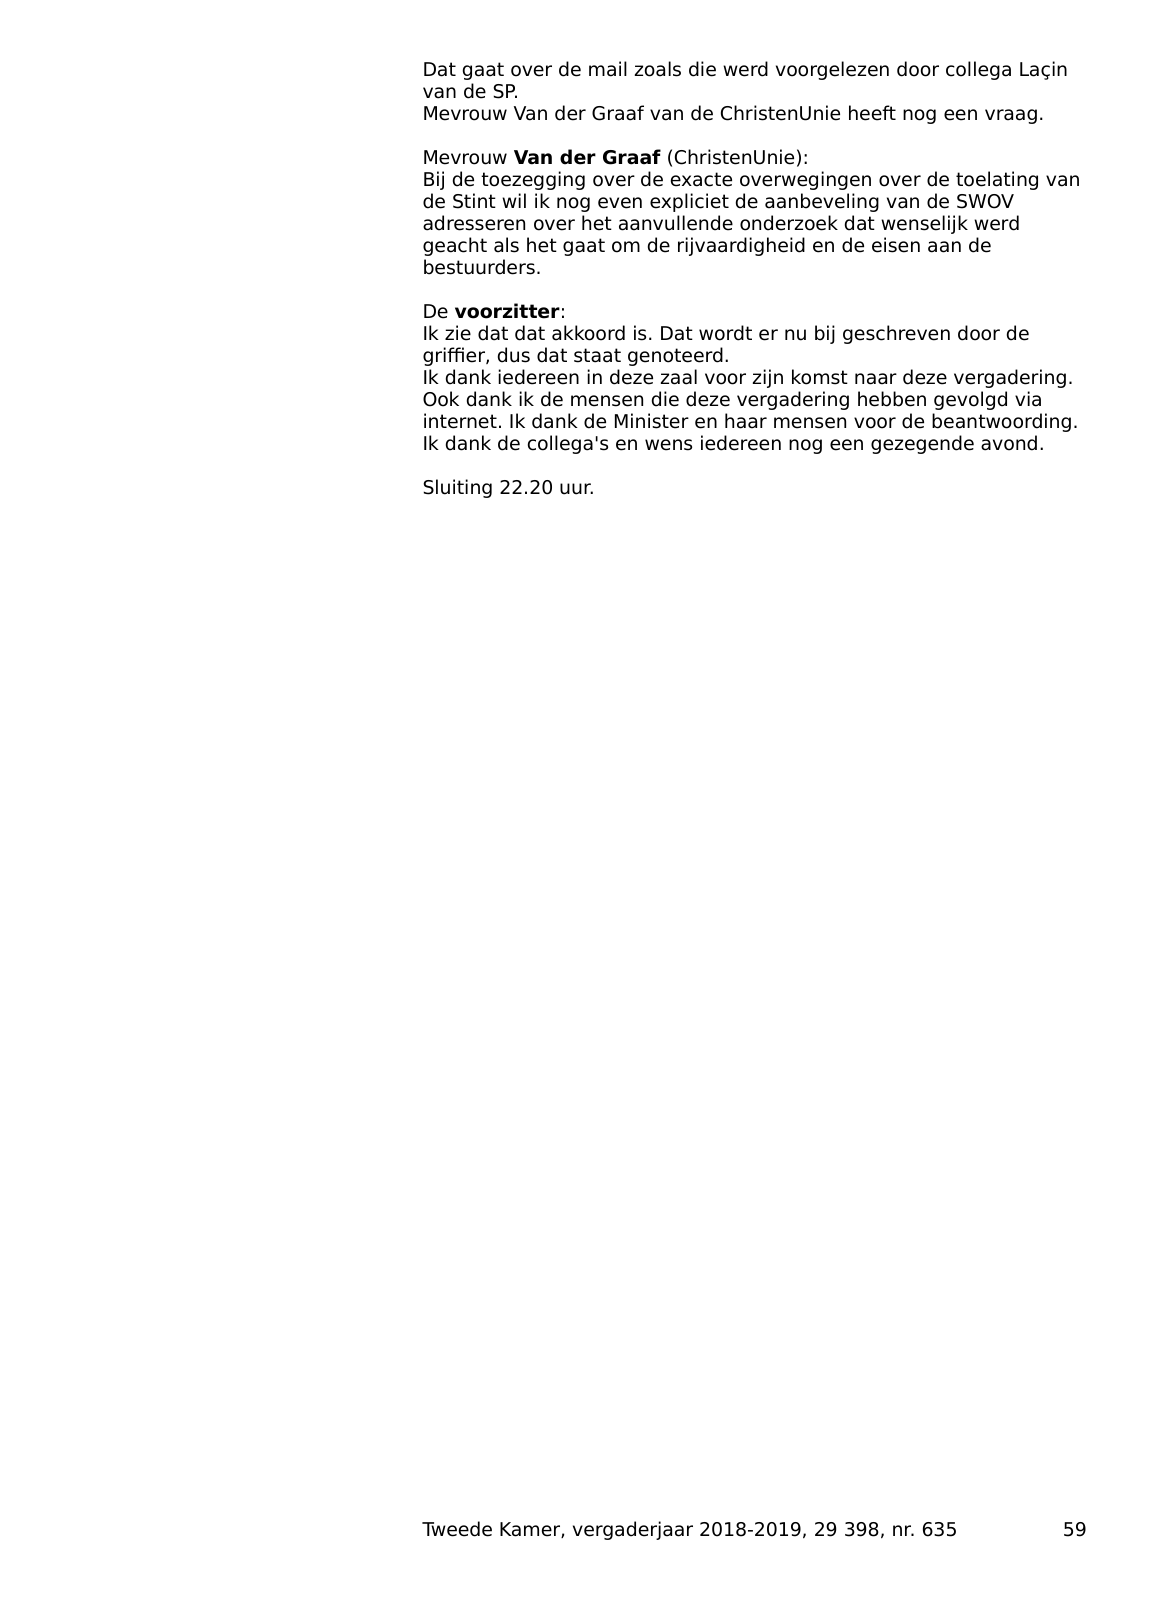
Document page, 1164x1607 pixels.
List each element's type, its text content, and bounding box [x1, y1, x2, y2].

text De voorzitter: [422, 301, 1087, 323]
text Bij de toezegging over de exacte overwegingen over de toelating van de Stint wil ik nog even expliciet de aanbeveling van de SWOV adresseren over het aanvullende onderzoek dat wenselijk werd geacht als het gaat om de rijvaardigheid en de eisen aan de bestuurders. [422, 169, 1087, 279]
text Ik zie dat dat akkoord is. Dat wordt er nu bij geschreven door de griffier, dus dat staat genoteerd. [422, 323, 1087, 367]
text Mevrouw Van der Graaf (ChristenUnie): [422, 147, 1087, 169]
text Mevrouw Van der Graaf van de ChristenUnie heeft nog een vraag. [422, 103, 1087, 125]
text Ik dank iedereen in deze zaal voor zijn komst naar deze vergadering. Ook dank ik de mensen die deze vergadering hebben gevolgd via internet. Ik dank de Minister en haar mensen voor de beantwoording. Ik dank de collega's en wens iedereen nog een gezegende avond. [422, 367, 1087, 455]
text Dat gaat over de mail zoals die werd voorgelezen door collega Laçin van de SP. [422, 59, 1087, 103]
text Sluiting 22.20 uur. [422, 477, 1087, 499]
